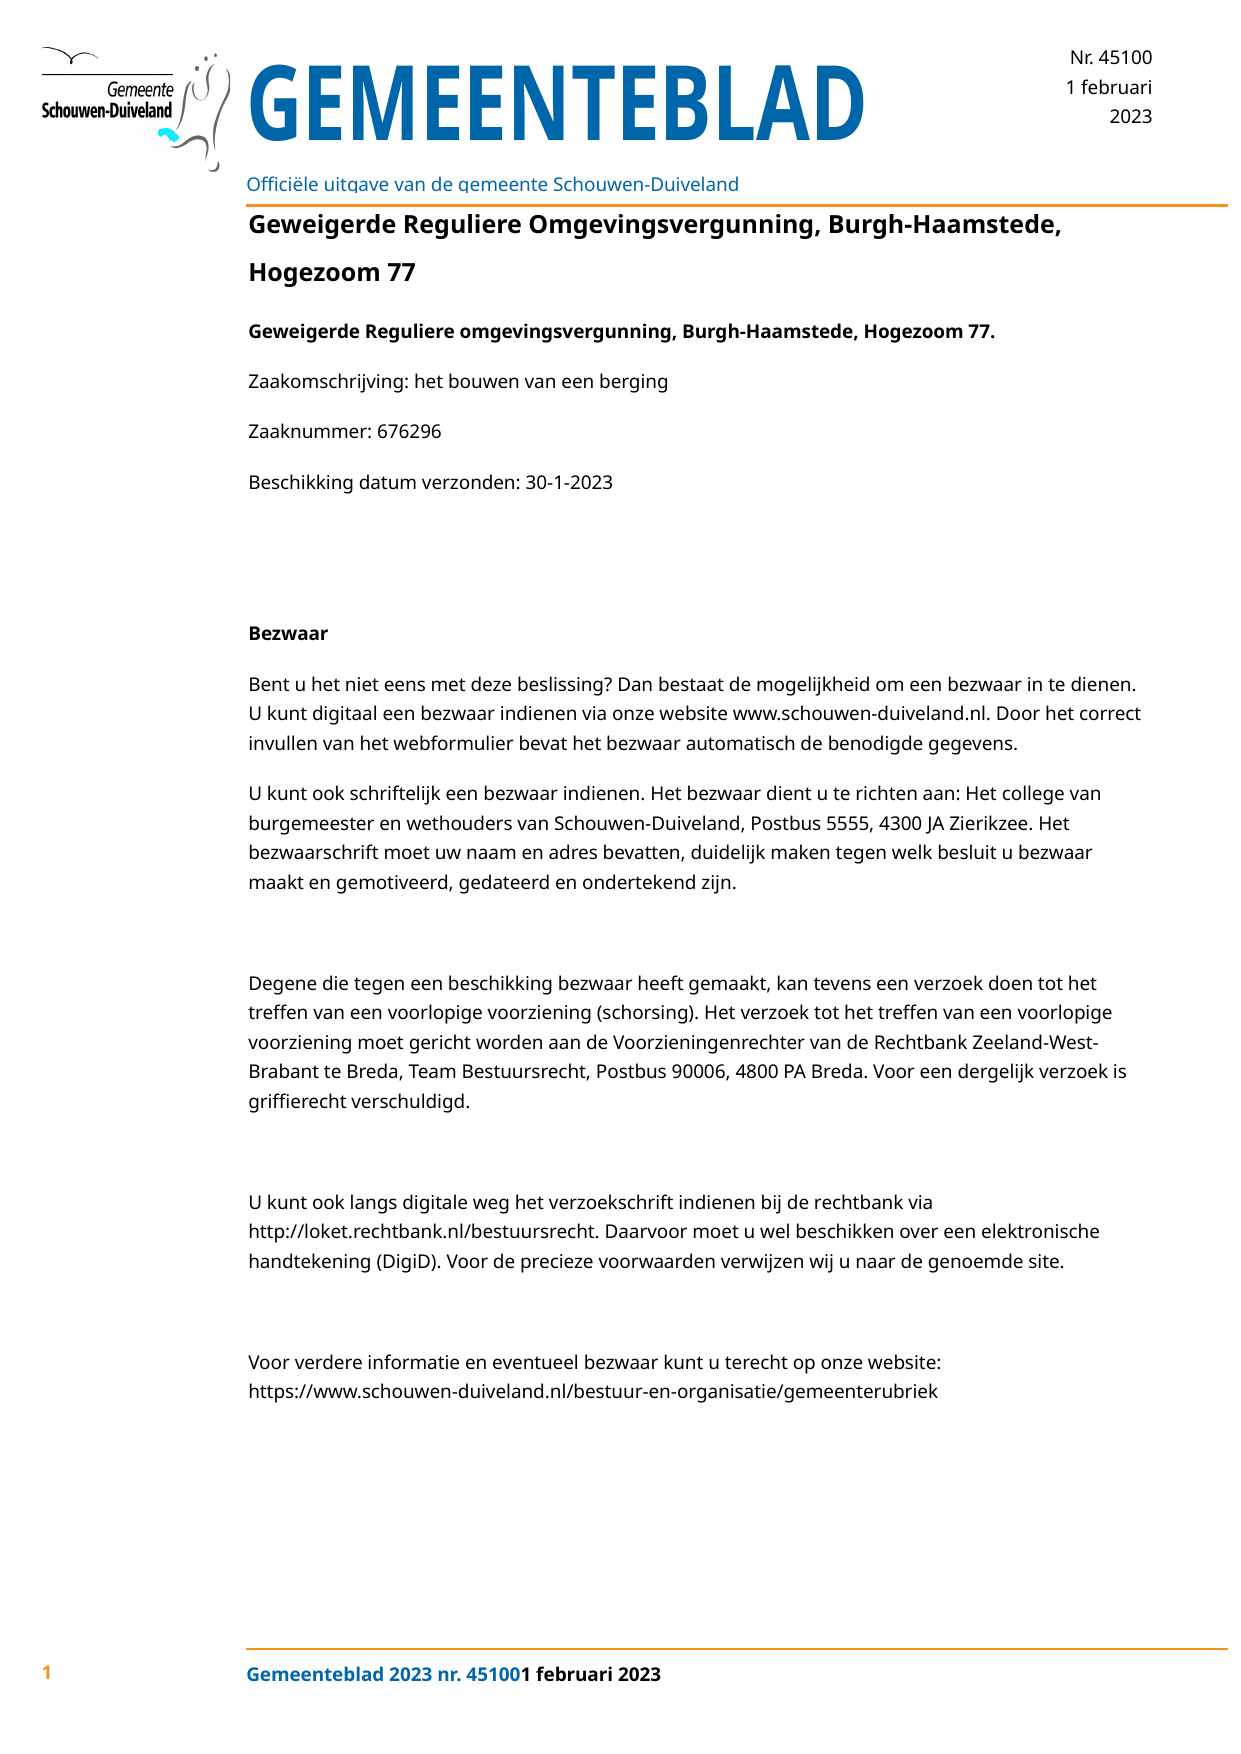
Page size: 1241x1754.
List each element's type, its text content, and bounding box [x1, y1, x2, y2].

text Bent u het niet eens met deze beslissing? Dan bestaat de mogelijkheid om een bezwaar in te dienen. U kunt digitaal een bezwaar indienen via onze website www.schouwen-duiveland.nl. Door het correct invullen van het webformulier bevat het bezwaar automatisch de benodigde gegevens. [248, 671, 1152, 756]
text Voor verdere informatie en eventueel bezwaar kunt u terecht op onze website: https://www.schouwen-duiveland.nl/bestuur-en-organisatie/gemeenterubriek [248, 1349, 1152, 1404]
text Degene die tegen een beschikking bezwaar heeft gemaakt, kan tevens een verzoek doen tot het treffen van een voorlopige voorziening (schorsing). Het verzoek tot het treffen van een voorlopige voorziening moet gericht worden aan de Voorzieningenrechter van de Rechtbank Zeeland-West-Brabant te Breda, Team Bestuursrecht, Postbus 90006, 4800 PA Breda. Voor een dergelijk verzoek is griffierecht verschuldigd. [248, 970, 1152, 1114]
text U kunt ook schriftelijk een bezwaar indienen. Het bezwaar dient u te richten aan: Het college van burgemeester en wethouders van Schouwen-Duiveland, Postbus 5555, 4300 JA Zierikzee. Het bezwaarschrift moet uw naam en adres bevatten, duidelijk maken tegen welk besluit u bezwaar maakt en gemotiveerd, gedateerd en ondertekend zijn. [248, 780, 1152, 895]
text Zaaknummer: 676296 [248, 419, 1152, 444]
text Geweigerde Reguliere omgevingsvergunning, Burgh-Haamstede, Hogezoom 77. [248, 318, 1152, 344]
text Zaakomschrijving: het bouwen van een berging [248, 368, 1152, 394]
text Beschikking datum verzonden: 30-1-2023 [248, 469, 1152, 495]
picture [41, 47, 231, 172]
text U kunt ook langs digitale weg het verzoekschrift indienen bij de rechtbank via http://loket.rechtbank.nl/bestuursrecht. Daarvoor moet u wel beschikken over een elektronische handtekening (DigiD). Voor de precieze voorwaarden verwijzen wij u naar de genoemde site. [248, 1189, 1152, 1274]
text Geweigerde Reguliere Omgevingsvergunning, Burgh-Haamstede, Hogezoom 77 [248, 207, 1152, 288]
text Bezwaar [248, 620, 1152, 646]
